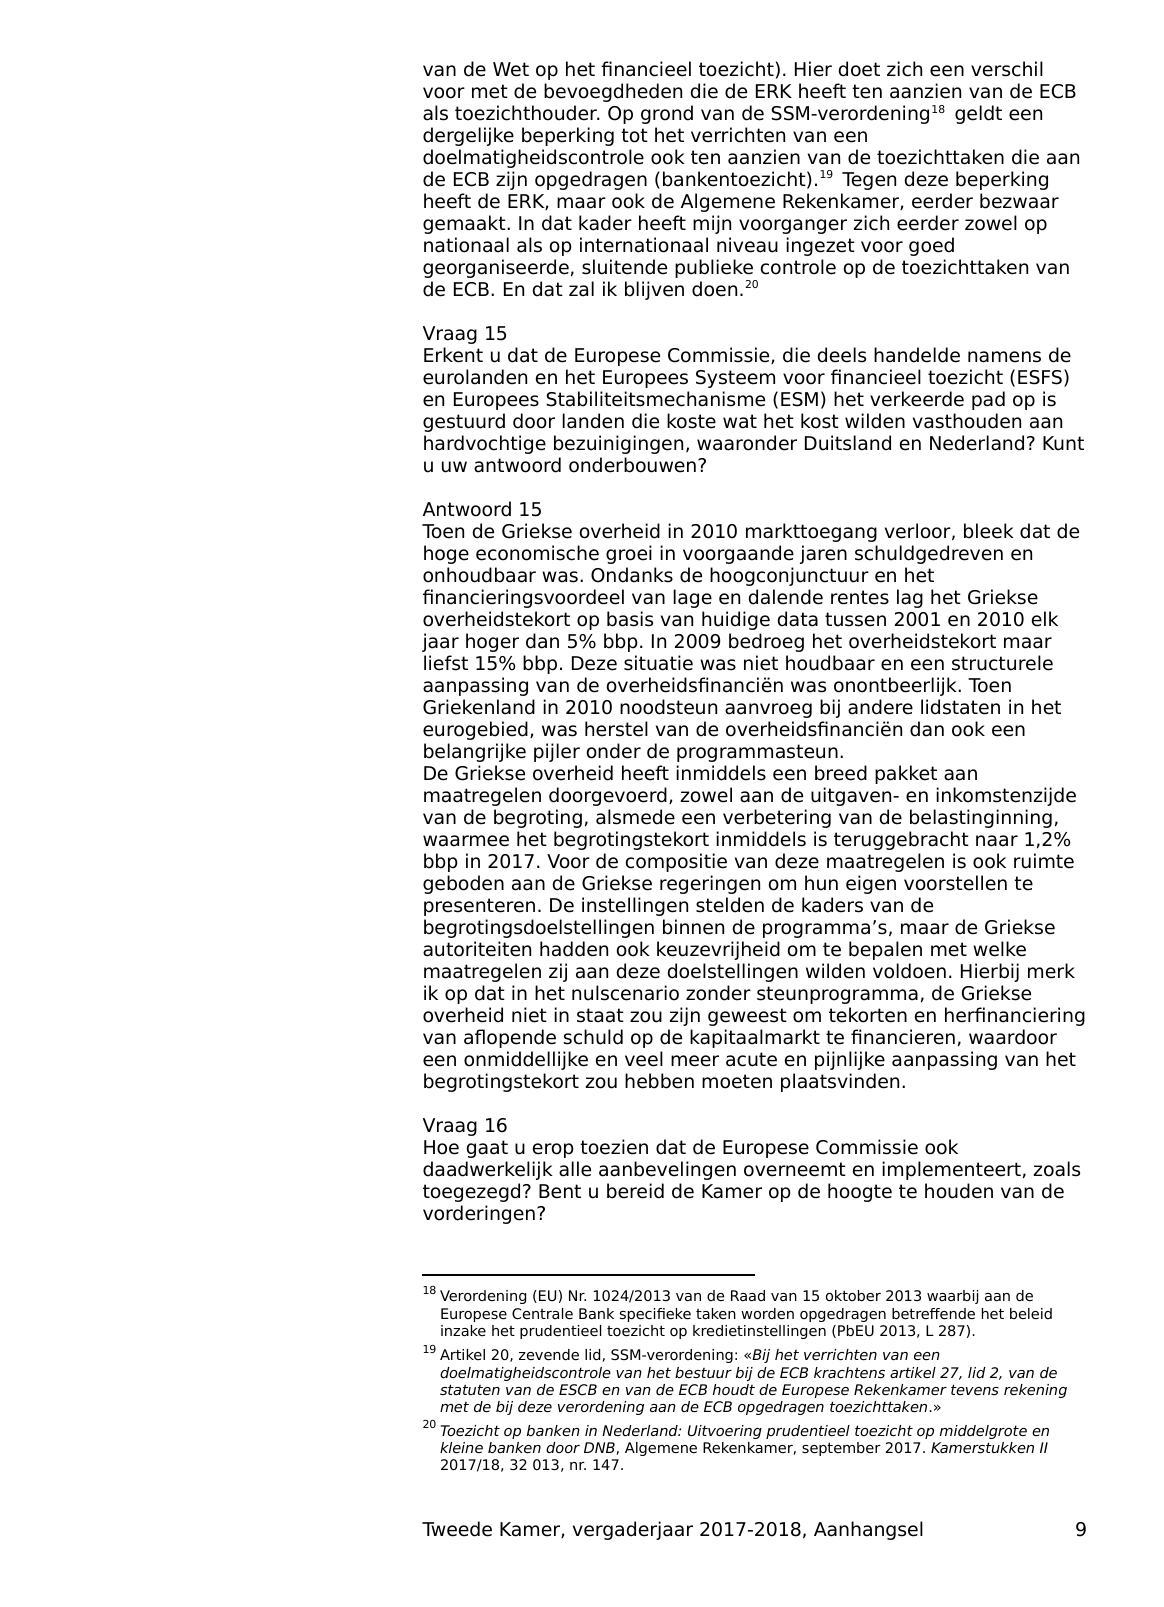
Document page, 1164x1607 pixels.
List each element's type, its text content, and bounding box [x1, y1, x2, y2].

text Vraag 16 [422, 1115, 1087, 1137]
text Hoe gaat u erop toezien dat de Europese Commissie ook daadwerkelijk alle aanbevelingen overneemt en implementeert, zoals toegezegd? Bent u bereid de Kamer op de hoogte te houden van de vorderingen? [422, 1137, 1087, 1224]
text Antwoord 15 [422, 499, 1087, 521]
text van de Wet op het financieel toezicht). Hier doet zich een verschil voor met de bevoegdheden die de ERK heeft ten aanzien van de ECB als toezichthouder. Op grond van de SSM-verordening geldt een dergelijke beperking tot het verrichten van een doelmatigheidscontrole ook ten aanzien van de toezichttaken die aan de ECB zijn opgedragen (bankentoezicht). Tegen deze beperking heeft de ERK, maar ook de Algemene Rekenkamer, eerder bezwaar gemaakt. In dat kader heeft mijn voorganger zich eerder zowel op nationaal als op internationaal niveau ingezet voor goed georganiseerde, sluitende publieke controle op de toezichttaken van de ECB. En dat zal ik blijven doen. [422, 59, 1087, 301]
text Vraag 15 [422, 323, 1087, 345]
text Toen de Griekse overheid in 2010 markttoegang verloor, bleek dat de hoge economische groei in voorgaande jaren schuldgedreven en onhoudbaar was. Ondanks de hoogconjunctuur en het financieringsvoordeel van lage en dalende rentes lag het Griekse overheidstekort op basis van huidige data tussen 2001 en 2010 elk jaar hoger dan 5% bbp. In 2009 bedroeg het overheidstekort maar liefst 15% bbp. Deze situatie was niet houdbaar en een structurele aanpassing van de overheidsfinanciën was onontbeerlijk. Toen Griekenland in 2010 noodsteun aanvroeg bij andere lidstaten in het eurogebied, was herstel van de overheidsfinanciën dan ook een belangrijke pijler onder de programmasteun. [422, 521, 1087, 763]
text Artikel 20, zevende lid, SSM-verordening: «Bij het verrichten van een doelmatigheidscontrole van het bestuur bij de ECB krachtens artikel 27, lid 2, van de statuten van de ESCB en van de ECB houdt de Europese Rekenkamer tevens rekening met de bij deze verordening aan de ECB opgedragen toezichttaken.» [422, 1343, 1087, 1416]
text De Griekse overheid heeft inmiddels een breed pakket aan maatregelen doorgevoerd, zowel aan de uitgaven- en inkomstenzijde van de begroting, alsmede een verbetering van de belastinginning, waarmee het begrotingstekort inmiddels is teruggebracht naar 1,2% bbp in 2017. Voor de compositie van deze maatregelen is ook ruimte geboden aan de Griekse regeringen om hun eigen voorstellen te presenteren. De instellingen stelden de kaders van de begrotingsdoelstellingen binnen de programma’s, maar de Griekse autoriteiten hadden ook keuzevrijheid om te bepalen met welke maatregelen zij aan deze doelstellingen wilden voldoen. Hierbij merk ik op dat in het nulscenario zonder steunprogramma, de Griekse overheid niet in staat zou zijn geweest om tekorten en herfinanciering van aflopende schuld op de kapitaalmarkt te financieren, waardoor een onmiddellijke en veel meer acute en pijnlijke aanpassing van het begrotingstekort zou hebben moeten plaatsvinden. [422, 763, 1087, 1092]
text Toezicht op banken in Nederland: Uitvoering prudentieel toezicht op middelgrote en kleine banken door DNB, Algemene Rekenkamer, september 2017. Kamerstukken II 2017/18, 32 013, nr. 147. [422, 1418, 1087, 1474]
text Erkent u dat de Europese Commissie, die deels handelde namens de eurolanden en het Europees Systeem voor financieel toezicht (ESFS) en Europees Stabiliteitsmechanisme (ESM) het verkeerde pad op is gestuurd door landen die koste wat het kost wilden vasthouden aan hardvochtige bezuinigingen, waaronder Duitsland en Nederland? Kunt u uw antwoord onderbouwen? [422, 345, 1087, 477]
text Verordening (EU) Nr. 1024/2013 van de Raad van 15 oktober 2013 waarbij aan de Europese Centrale Bank specifieke taken worden opgedragen betreffende het beleid inzake het prudentieel toezicht op kredietinstellingen (PbEU 2013, L 287). [422, 1284, 1087, 1340]
